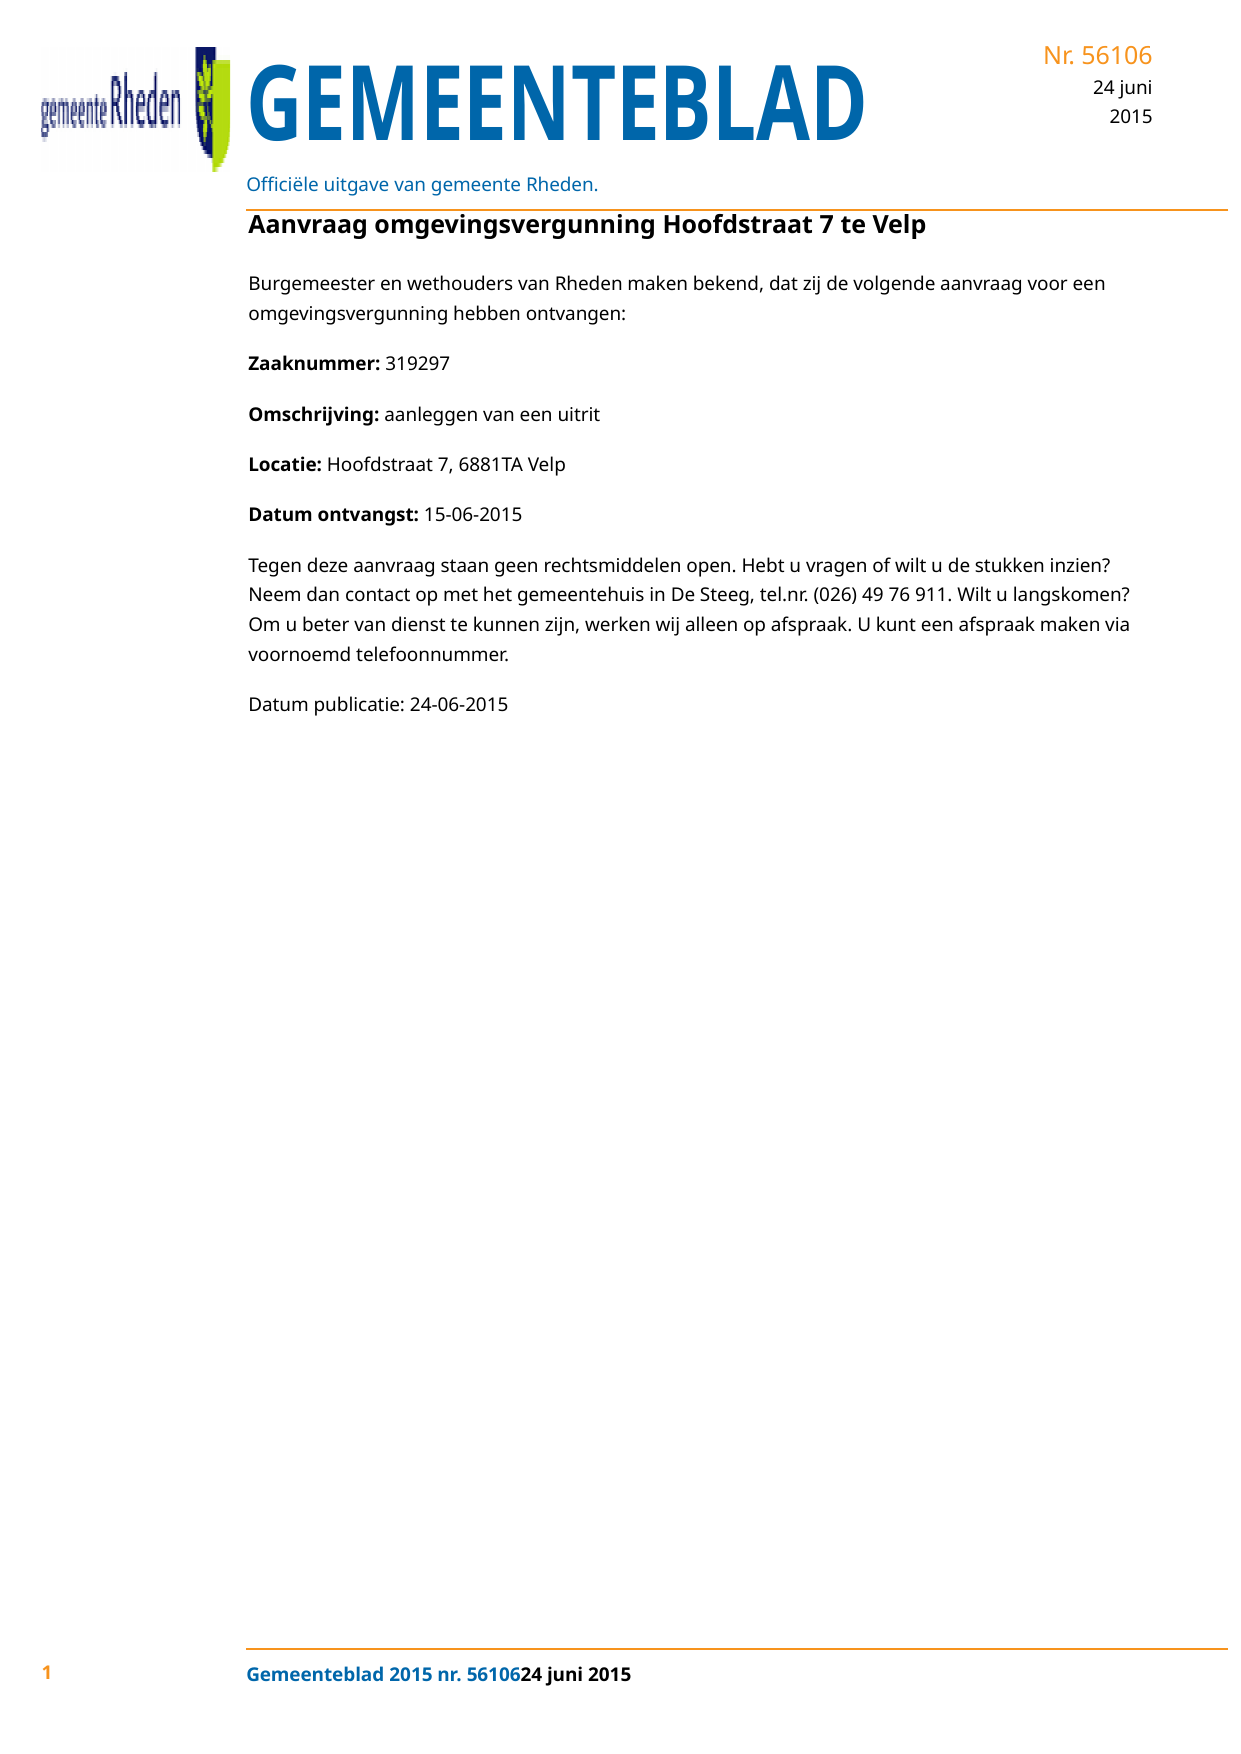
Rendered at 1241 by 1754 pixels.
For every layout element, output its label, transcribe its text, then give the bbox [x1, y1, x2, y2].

text Zaaknummer: 319297 [248, 350, 1152, 376]
text Omschrijving: aanleggen van een uitrit [248, 401, 1152, 426]
text Datum ontvangst: 15-06-2015 [248, 502, 1152, 527]
text Tegen deze aanvraag staan geen rechtsmiddelen open. Hebt u vragen of wilt u de stukken inzien? Neem dan contact op met het gemeentehuis in De Steeg, tel.nr. (026) 49 76 911. Wilt u langskomen? Om u beter van dienst te kunnen zijn, werken wij alleen op afspraak. U kunt een afspraak maken via voornoemd telefoonnummer. [248, 552, 1152, 666]
text Burgemeester en wethouders van Rheden maken bekend, dat zij de volgende aanvraag voor een omgevingsvergunning hebben ontvangen: [248, 270, 1152, 326]
text Aanvraag omgevingsvergunning Hoofdstraat 7 te Velp [248, 211, 1152, 241]
text Datum publicatie: 24-06-2015 [248, 691, 1152, 717]
picture [41, 47, 231, 172]
text Locatie: Hoofdstraat 7, 6881TA Velp [248, 451, 1152, 477]
